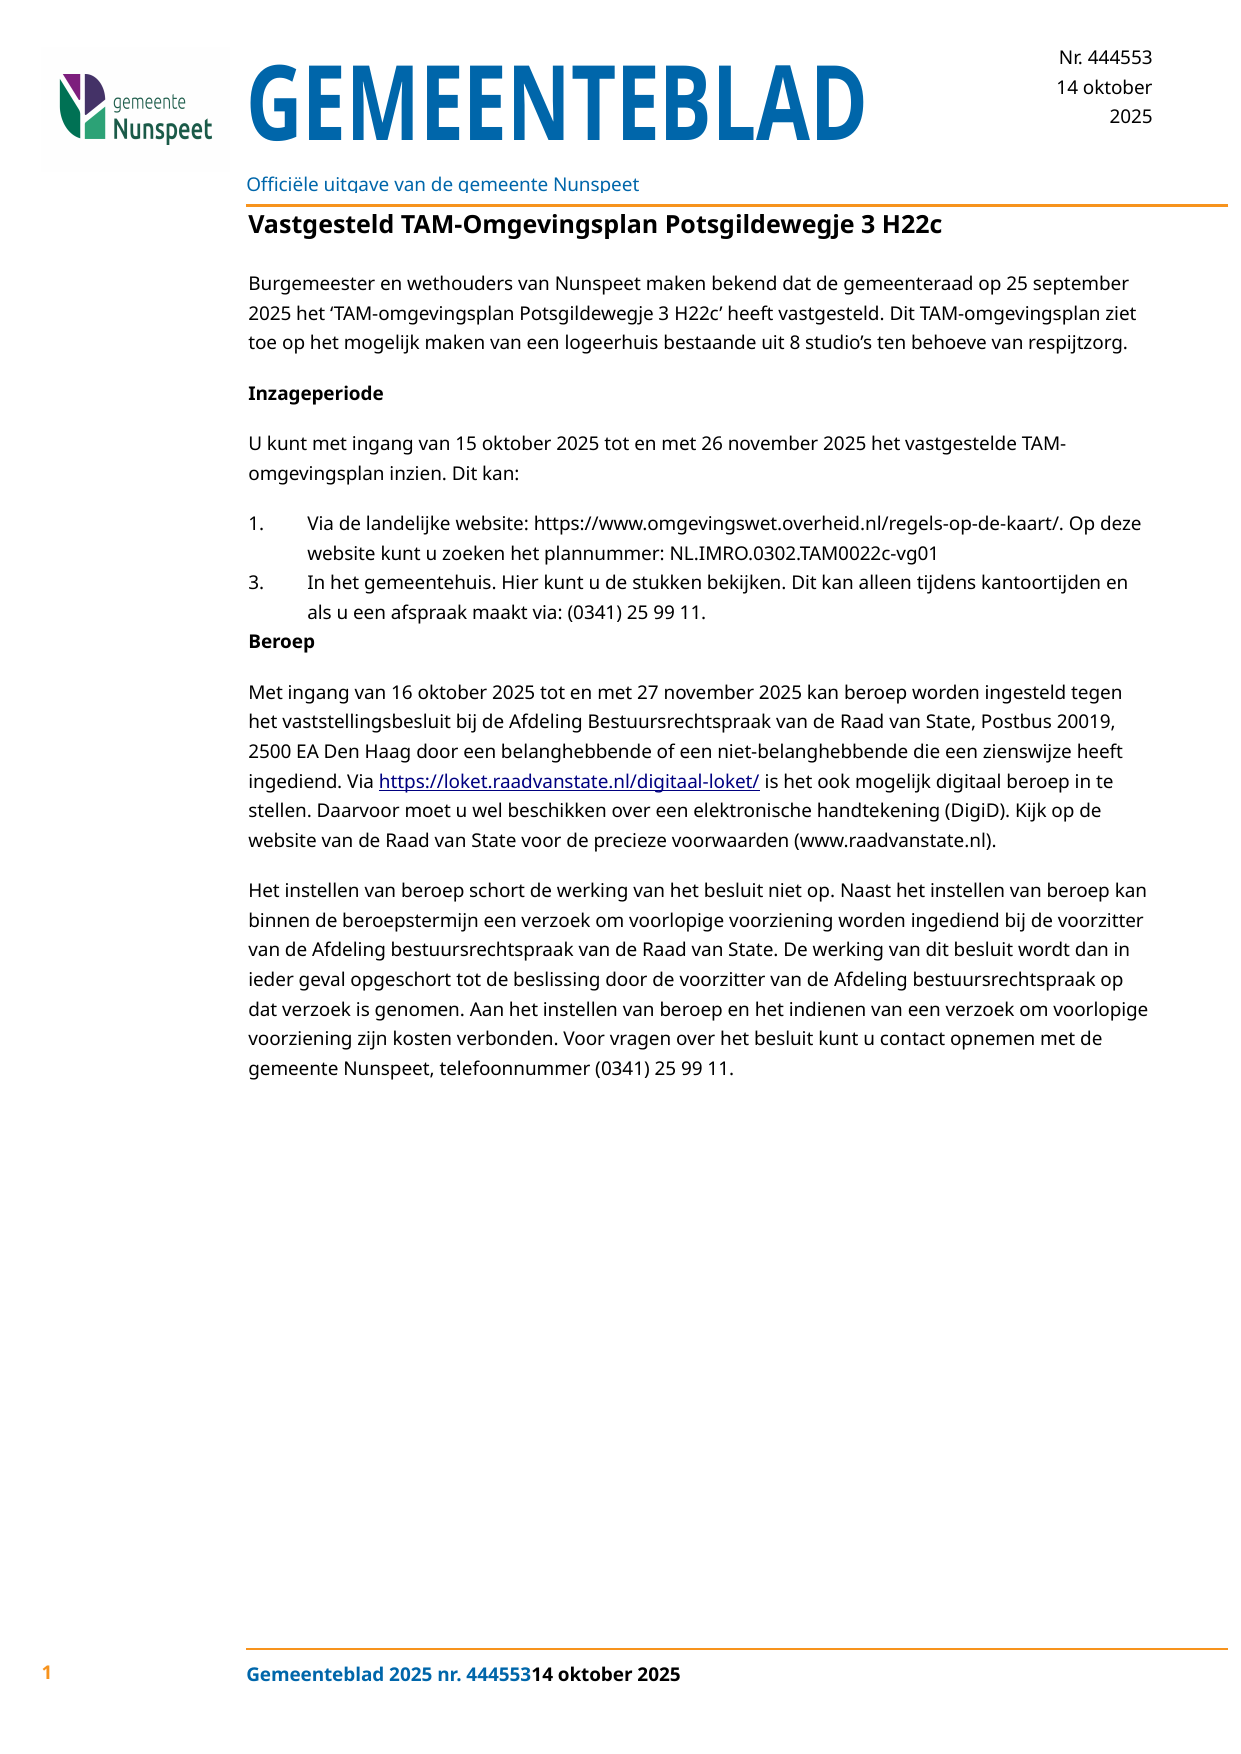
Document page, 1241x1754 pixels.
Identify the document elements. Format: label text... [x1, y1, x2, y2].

text Het instellen van beroep schort de werking van het besluit niet op. Naast het instellen van beroep kan binnen de beroepstermijn een verzoek om voorlopige voorziening worden ingediend bij de voorzitter van de Afdeling bestuursrechtspraak van de Raad van State. De werking van dit besluit wordt dan in ieder geval opgeschort tot de beslissing door de voorzitter van de Afdeling bestuursrechtspraak op dat verzoek is genomen. Aan het instellen van beroep en het indienen van een verzoek om voorlopige voorziening zijn kosten verbonden. Voor vragen over het besluit kunt u contact opnemen met de gemeente Nunspeet, telefoonnummer (0341) 25 99 11. [248, 877, 1152, 1081]
text Beroep [248, 629, 1152, 654]
text Burgemeester en wethouders van Nunspeet maken bekend dat de gemeenteraad op 25 september 2025 het ‘TAM-omgevingsplan Potsgildewegje 3 H22c’ heeft vastgesteld. Dit TAM-omgevingsplan ziet toe op het mogelijk maken van een logeerhuis bestaande uit 8 studio’s ten behoeve van respijtzorg. [248, 270, 1152, 355]
list Via de landelijke website: https://www.omgevingswet.overheid.nl/regels-op-de-kaart/. Op deze website kunt u zoeken het plannummer: NL.IMRO.0302.TAM0022c-vg01 [248, 510, 1152, 566]
text Inzageperiode [248, 380, 1152, 406]
text Vastgesteld TAM-Omgevingsplan Potsgildewegje 3 H22c [248, 207, 1152, 241]
text U kunt met ingang van 15 oktober 2025 tot en met 26 november 2025 het vastgestelde TAM-omgevingsplan inzien. Dit kan: [248, 430, 1152, 486]
list In het gemeentehuis. Hier kunt u de stukken bekijken. Dit kan alleen tijdens kantoortijden en als u een afspraak maakt via: (0341) 25 99 11. [248, 569, 1152, 625]
text Met ingang van 16 oktober 2025 tot en met 27 november 2025 kan beroep worden ingesteld tegen het vaststellingsbesluit bij de Afdeling Bestuursrechtspraak van de Raad van State, Postbus 20019, 2500 EA Den Haag door een belanghebbende of een niet-belanghebbende die een zienswijze heeft ingediend. Via https://loket.raadvanstate.nl/digitaal-loket/ is het ook mogelijk digitaal beroep in te stellen. Daarvoor moet u wel beschikken over een elektronische handtekening (DigiD). Kijk op de website van de Raad van State voor de precieze voorwaarden (www.raadvanstate.nl). [248, 679, 1152, 853]
picture [41, 47, 231, 172]
